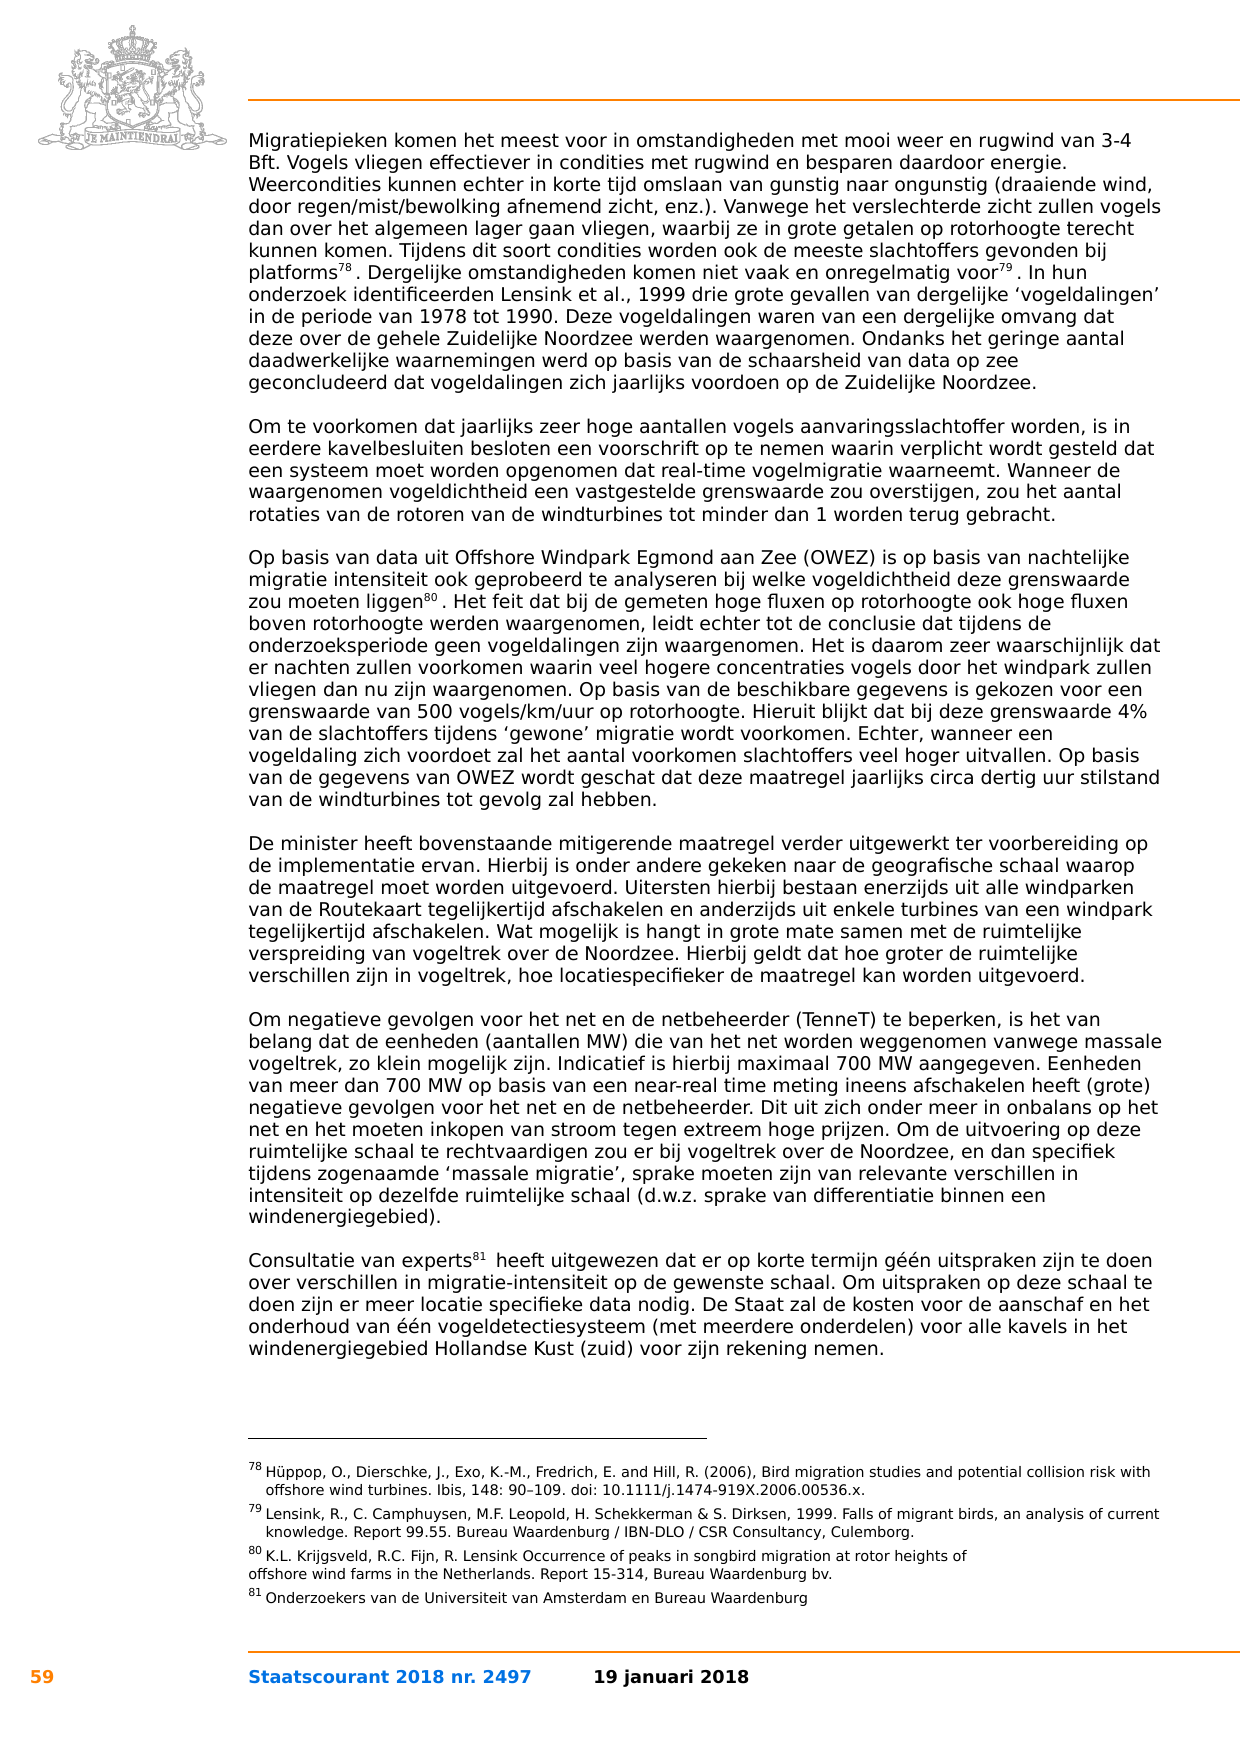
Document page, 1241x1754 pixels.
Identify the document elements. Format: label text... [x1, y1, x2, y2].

text Op basis van data uit Offshore Windpark Egmond aan Zee (OWEZ) is op basis van nachtelijke migratie intensiteit ook geprobeerd te analyseren bij welke vogeldichtheid deze grenswaarde zou moeten liggen. Het feit dat bij de gemeten hoge fluxen op rotorhoogte ook hoge fluxen boven rotorhoogte werden waargenomen, leidt echter tot de conclusie dat tijdens de onderzoeksperiode geen vogeldalingen zijn waargenomen. Het is daarom zeer waarschijnlijk dat er nachten zullen voorkomen waarin veel hogere concentraties vogels door het windpark zullen vliegen dan nu zijn waargenomen. Op basis van de beschikbare gegevens is gekozen voor een grenswaarde van 500 vogels/km/uur op rotorhoogte. Hieruit blijkt dat bij deze grenswaarde 4% van de slachtoffers tijdens ‘gewone’ migratie wordt voorkomen. Echter, wanneer een vogeldaling zich voordoet zal het aantal voorkomen slachtoffers veel hoger uitvallen. Op basis van de gegevens van OWEZ wordt geschat dat deze maatregel jaarlijks circa dertig uur stilstand van de windturbines tot gevolg zal hebben. [248, 547, 1163, 811]
text Hüppop, O., Dierschke, J., Exo, K.-M., Fredrich, E. and Hill, R. (2006), Bird migration studies and potential collision risk with offshore wind turbines. Ibis, 148: 90–109. doi: 10.1111/j.1474-919X.2006.00536.x. [248, 1460, 1163, 1499]
text Lensink, R., C. Camphuysen, M.F. Leopold, H. Schekkerman & S. Dirksen, 1999. Falls of migrant birds, an analysis of current knowledge. Report 99.55. Bureau Waardenburg / IBN-DLO / CSR Consultancy, Culemborg. [248, 1502, 1163, 1541]
text Om negatieve gevolgen voor het net en de netbeheerder (TenneT) te beperken, is het van belang dat de eenheden (aantallen MW) die van het net worden weggenomen vanwege massale vogeltrek, zo klein mogelijk zijn. Indicatief is hierbij maximaal 700 MW aangegeven. Eenheden van meer dan 700 MW op basis van een near-real time meting ineens afschakelen heeft (grote) negatieve gevolgen voor het net en de netbeheerder. Dit uit zich onder meer in onbalans op het net en het moeten inkopen van stroom tegen extreem hoge prijzen. Om de uitvoering op deze ruimtelijke schaal te rechtvaardigen zou er bij vogeltrek over de Noordzee, en dan specifiek tijdens zogenaamde ‘massale migratie’, sprake moeten zijn van relevante verschillen in intensiteit op dezelfde ruimtelijke schaal (d.w.z. sprake van differentiatie binnen een windenergiegebied). [248, 1009, 1163, 1228]
picture [38, 25, 227, 150]
text K.L. Krijgsveld, R.C. Fijn, R. Lensink Occurrence of peaks in songbird migration at rotor heights of [248, 1544, 1163, 1566]
text Om te voorkomen dat jaarlijks zeer hoge aantallen vogels aanvaringsslachtoffer worden, is in eerdere kavelbesluiten besloten een voorschrift op te nemen waarin verplicht wordt gesteld dat een systeem moet worden opgenomen dat real-time vogelmigratie waarneemt. Wanneer de waargenomen vogeldichtheid een vastgestelde grenswaarde zou overstijgen, zou het aantal rotaties van de rotoren van de windturbines tot minder dan 1 worden terug gebracht. [248, 416, 1163, 525]
text Migratiepieken komen het meest voor in omstandigheden met mooi weer en rugwind van 3-4 Bft. Vogels vliegen effectiever in condities met rugwind en besparen daardoor energie. Weercondities kunnen echter in korte tijd omslaan van gunstig naar ongunstig (draaiende wind, door regen/mist/bewolking afnemend zicht, enz.). Vanwege het verslechterde zicht zullen vogels dan over het algemeen lager gaan vliegen, waarbij ze in grote getalen op rotorhoogte terecht kunnen komen. Tijdens dit soort condities worden ook de meeste slachtoffers gevonden bij platforms. Dergelijke omstandigheden komen niet vaak en onregelmatig voor. In hun onderzoek identificeerden Lensink et al., 1999 drie grote gevallen van dergelijke ‘vogeldalingen’ in de periode van 1978 tot 1990. Deze vogeldalingen waren van een dergelijke omvang dat deze over de gehele Zuidelijke Noordzee werden waargenomen. Ondanks het geringe aantal daadwerkelijke waarnemingen werd op basis van de schaarsheid van data op zee geconcludeerd dat vogeldalingen zich jaarlijks voordoen op de Zuidelijke Noordzee. [248, 130, 1163, 394]
text offshore wind farms in the Netherlands. Report 15-314, Bureau Waardenburg bv. [248, 1566, 1163, 1583]
text Consultatie van experts heeft uitgewezen dat er op korte termijn géén uitspraken zijn te doen over verschillen in migratie-intensiteit op de gewenste schaal. Om uitspraken op deze schaal te doen zijn er meer locatie specifieke data nodig. De Staat zal de kosten voor de aanschaf en het onderhoud van één vogeldetectiesysteem (met meerdere onderdelen) voor alle kavels in het windenergiegebied Hollandse Kust (zuid) voor zijn rekening nemen. [248, 1250, 1163, 1360]
text De minister heeft bovenstaande mitigerende maatregel verder uitgewerkt ter voorbereiding op de implementatie ervan. Hierbij is onder andere gekeken naar de geografische schaal waarop de maatregel moet worden uitgevoerd. Uitersten hierbij bestaan enerzijds uit alle windparken van de Routekaart tegelijkertijd afschakelen en anderzijds uit enkele turbines van een windpark tegelijkertijd afschakelen. Wat mogelijk is hangt in grote mate samen met de ruimtelijke verspreiding van vogeltrek over de Noordzee. Hierbij geldt dat hoe groter de ruimtelijke verschillen zijn in vogeltrek, hoe locatiespecifieker de maatregel kan worden uitgevoerd. [248, 833, 1163, 987]
text Onderzoekers van de Universiteit van Amsterdam en Bureau Waardenburg [248, 1586, 1163, 1608]
